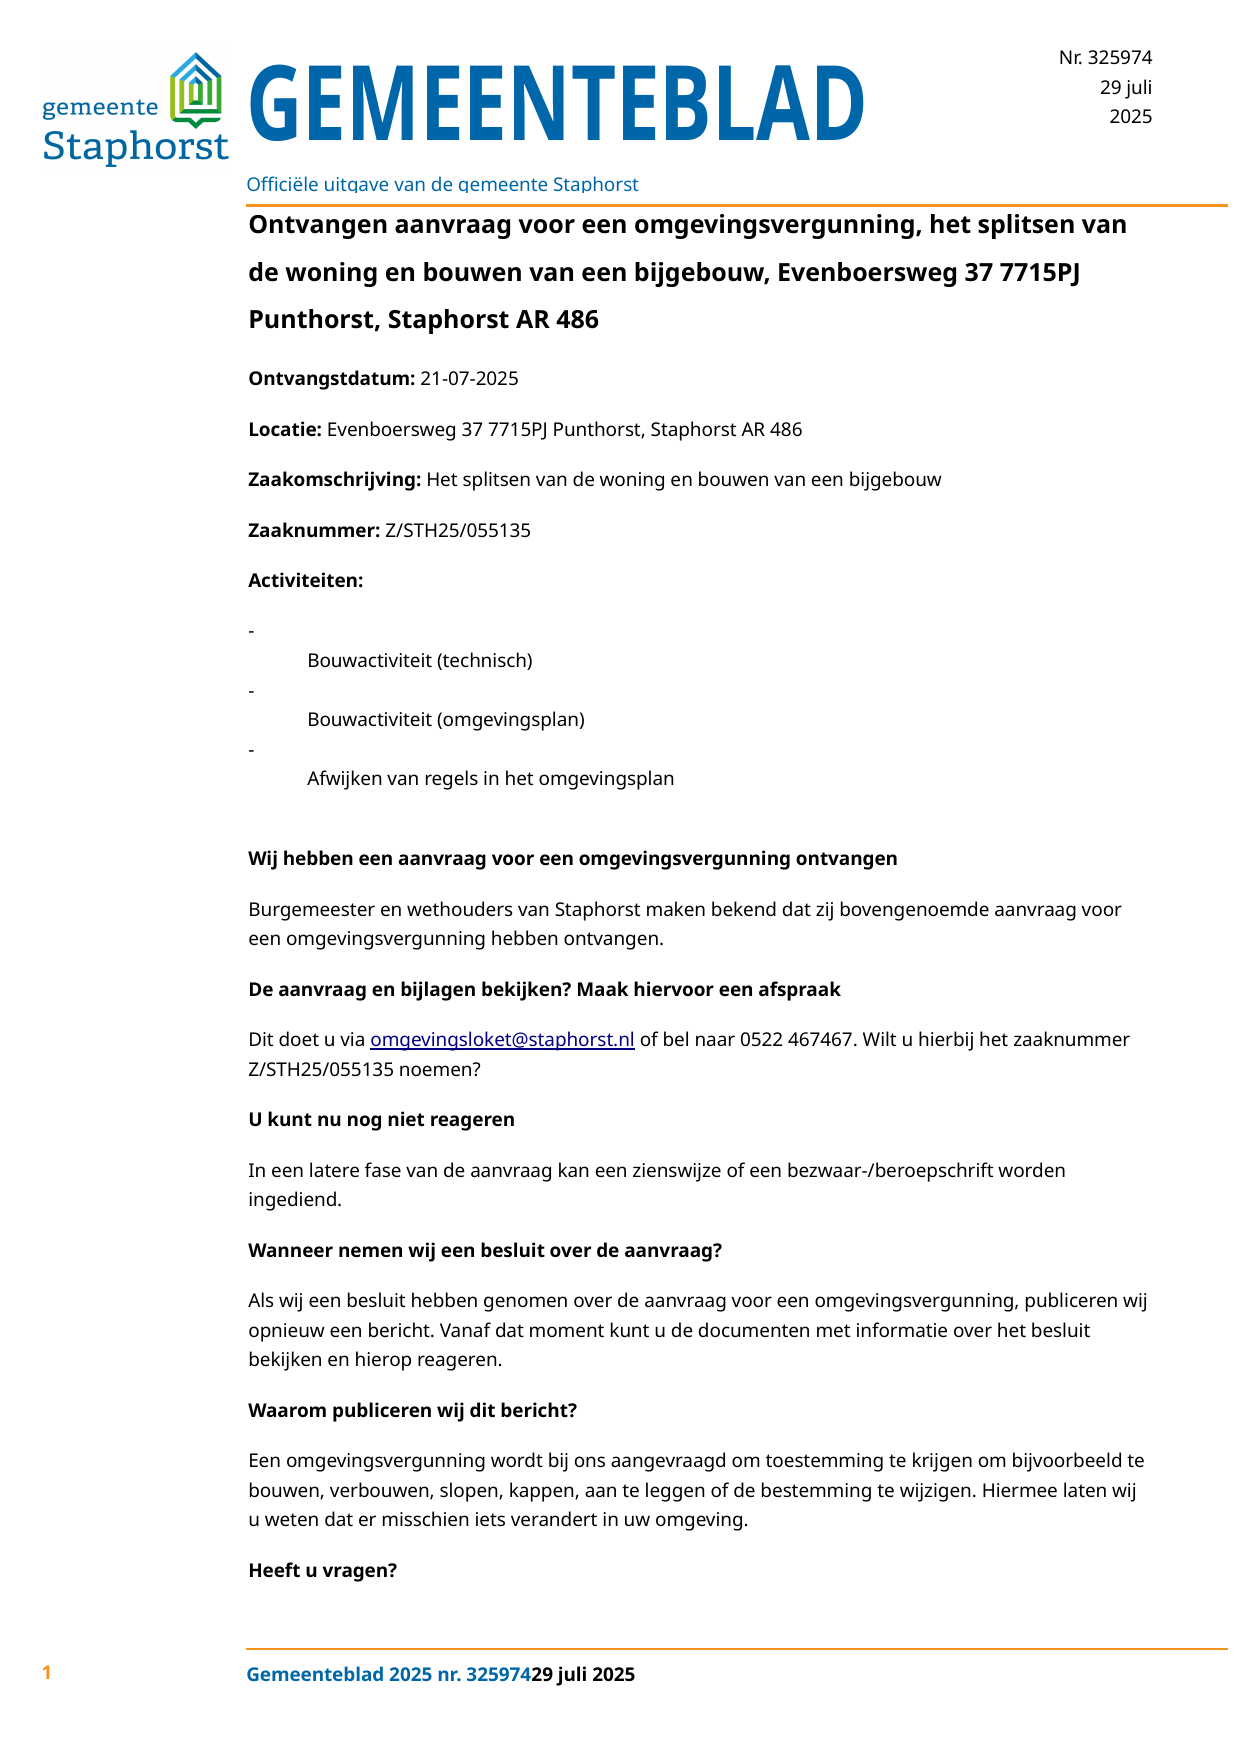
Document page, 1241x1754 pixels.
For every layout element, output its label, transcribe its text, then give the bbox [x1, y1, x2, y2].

text Zaakomschrijving: Het splitsen van de woning en bouwen van een bijgebouw [248, 466, 1152, 492]
text Heeft u vragen? [248, 1557, 1152, 1582]
text U kunt nu nog niet reageren [248, 1106, 1152, 1132]
text Wij hebben een aanvraag voor een omgevingsvergunning ontvangen [248, 846, 1152, 871]
list Bouwactiviteit (technisch) [248, 647, 1152, 673]
picture [41, 47, 231, 172]
text Activiteiten: [248, 567, 1152, 593]
text Ontvangstdatum: 21-07-2025 [248, 366, 1152, 391]
text Een omgevingsvergunning wordt bij ons aangevraagd om toestemming te krijgen om bijvoorbeeld te bouwen, verbouwen, slopen, kappen, aan te leggen of de bestemming te wijzigen. Hiermee laten wij u weten dat er misschien iets verandert in uw omgeving. [248, 1447, 1152, 1532]
text In een latere fase van de aanvraag kan een zienswijze of een bezwaar-/beroepschrift worden ingediend. [248, 1157, 1152, 1212]
text Locatie: Evenboersweg 37 7715PJ Punthorst, Staphorst AR 486 [248, 416, 1152, 442]
text Dit doet u via omgevingsloket@staphorst.nl of bel naar 0522 467467. Wilt u hierbij het zaaknummer Z/STH25/055135 noemen? [248, 1026, 1152, 1082]
text Burgemeester en wethouders van Staphorst maken bekend dat zij bovengenoemde aanvraag voor een omgevingsvergunning hebben ontvangen. [248, 896, 1152, 951]
text Ontvangen aanvraag voor een omgevingsvergunning, het splitsen van de woning en bouwen van een bijgebouw, Evenboersweg 37 7715PJ Punthorst, Staphorst AR 486 [248, 207, 1152, 336]
text Wanneer nemen wij een besluit over de aanvraag? [248, 1237, 1152, 1262]
text Als wij een besluit hebben genomen over de aanvraag voor een omgevingsvergunning, publiceren wij opnieuw een bericht. Vanaf dat moment kunt u de documenten met informatie over het besluit bekijken en hierop reageren. [248, 1287, 1152, 1372]
list Bouwactiviteit (omgevingsplan) [248, 706, 1152, 732]
text De aanvraag en bijlagen bekijken? Maak hiervoor een afspraak [248, 976, 1152, 1002]
text Zaaknummer: Z/STH25/055135 [248, 517, 1152, 542]
list Afwijken van regels in het omgevingsplan [248, 766, 1152, 791]
text Waarom publiceren wij dit bericht? [248, 1397, 1152, 1422]
